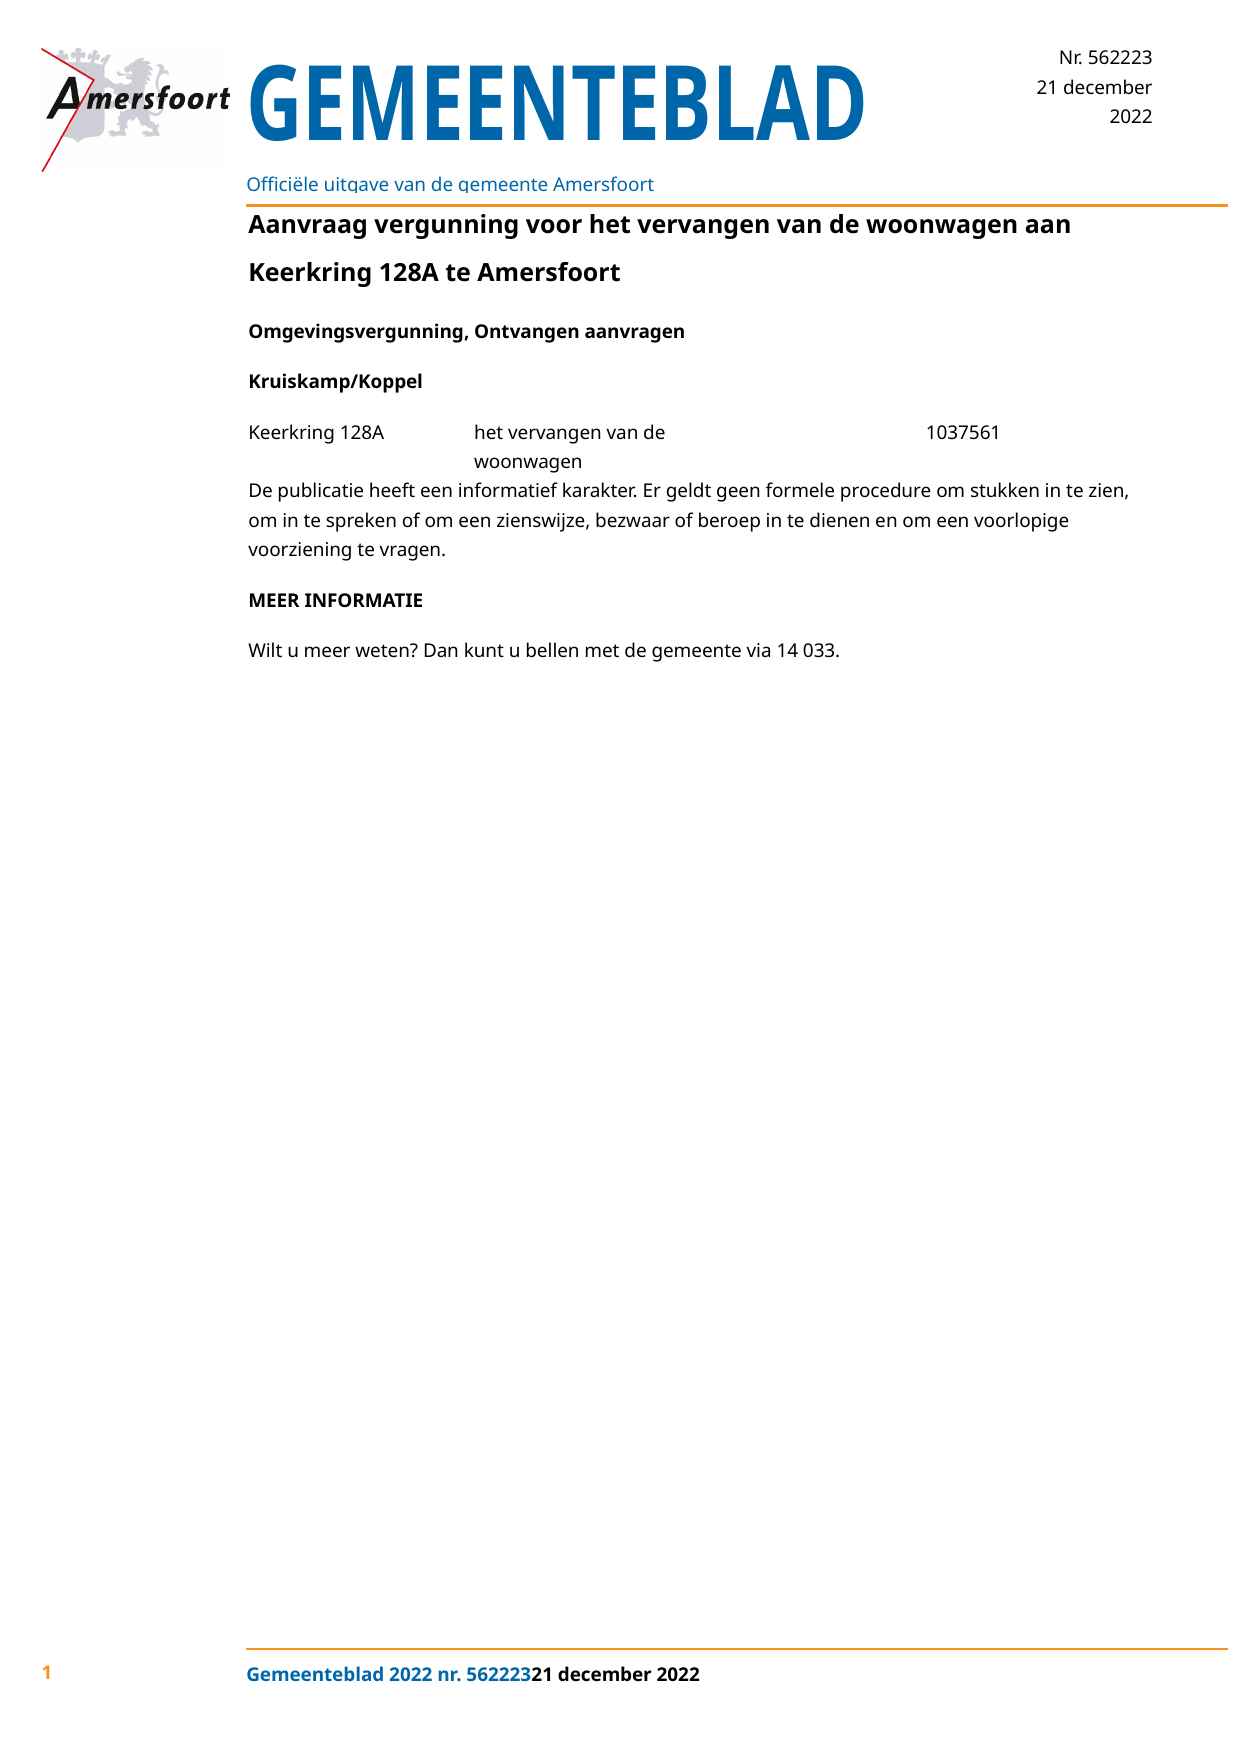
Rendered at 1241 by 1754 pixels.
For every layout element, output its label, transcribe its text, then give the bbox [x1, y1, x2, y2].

text Kruiskamp/Koppel [248, 368, 1152, 394]
text Wilt u meer weten? Dan kunt u bellen met de gemeente via 14 033. [248, 637, 1152, 663]
table_header [700, 419, 926, 474]
text Omgevingsvergunning, Ontvangen aanvragen [248, 318, 1152, 344]
table_header 1037561 [926, 419, 1152, 474]
text MEER INFORMATIE [248, 587, 1152, 613]
picture [41, 47, 231, 172]
text Aanvraag vergunning voor het vervangen van de woonwagen aan Keerkring 128A te Amersfoort [248, 207, 1152, 288]
text De publicatie heeft een informatief karakter. Er geldt geen formele procedure om stukken in te zien, om in te spreken of om een zienswijze, bezwaar of beroep in te dienen en om een voorlopige voorziening te vragen. [248, 477, 1152, 562]
table_header het vervangen van de woonwagen [474, 419, 700, 474]
table_header Keerkring 128A [248, 419, 474, 474]
